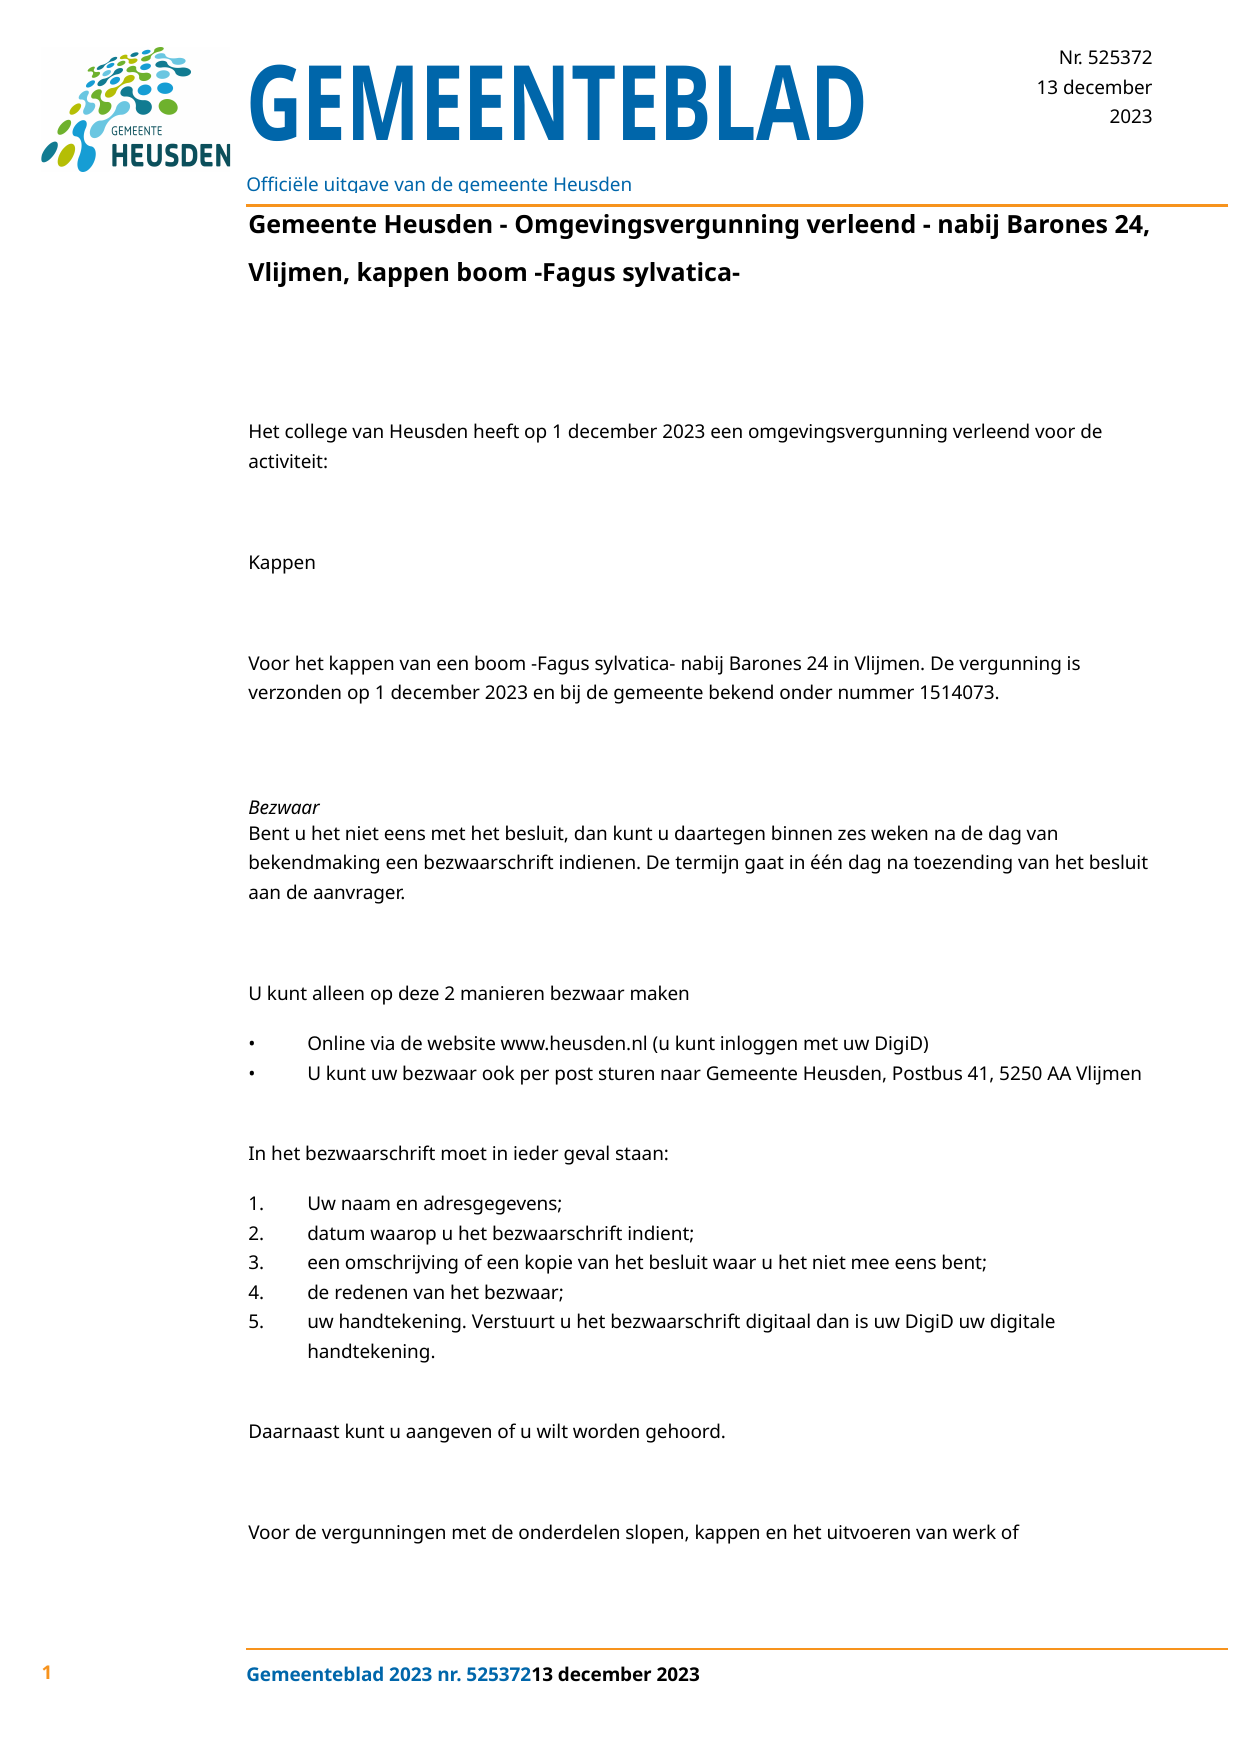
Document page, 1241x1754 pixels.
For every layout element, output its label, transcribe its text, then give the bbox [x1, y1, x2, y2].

text Voor de vergunningen met de onderdelen slopen, kappen en het uitvoeren van werk of [248, 1519, 1152, 1544]
list Online via de website www.heusden.nl (u kunt inloggen met uw DigiD) [248, 1030, 1152, 1056]
text Bezwaar [248, 794, 1152, 820]
text Daarnaast kunt u aangeven of u wilt worden gehoord. [248, 1418, 1152, 1444]
text Bent u het niet eens met het besluit, dan kunt u daartegen binnen zes weken na de dag van bekendmaking een bezwaarschrift indienen. De termijn gaat in één dag na toezending van het besluit aan de aanvrager. [248, 820, 1152, 904]
list Uw naam en adresgegevens; [248, 1190, 1152, 1216]
list de redenen van het bezwaar; [248, 1279, 1152, 1304]
text Gemeente Heusden - Omgevingsvergunning verleend - nabij Barones 24, Vlijmen, kappen boom -Fagus sylvatica- [248, 207, 1152, 288]
text In het bezwaarschrift moet in ieder geval staan: [248, 1140, 1152, 1165]
list uw handtekening. Verstuurt u het bezwaarschrift digitaal dan is uw DigiD uw digitale handtekening. [248, 1308, 1152, 1364]
picture [41, 47, 231, 172]
text Voor het kappen van een boom -Fagus sylvatica- nabij Barones 24 in Vlijmen. De vergunning is verzonden op 1 december 2023 en bij de gemeente bekend onder nummer 1514073. [248, 650, 1152, 705]
list een omschrijving of een kopie van het besluit waar u het niet mee eens bent; [248, 1249, 1152, 1275]
list U kunt uw bezwaar ook per post sturen naar Gemeente Heusden, Postbus 41, 5250 AA Vlijmen [248, 1060, 1152, 1085]
text Het college van Heusden heeft op 1 december 2023 een omgevingsvergunning verleend voor de activiteit: [248, 419, 1152, 474]
list datum waarop u het bezwaarschrift indient; [248, 1220, 1152, 1245]
text U kunt alleen op deze 2 manieren bezwaar maken [248, 980, 1152, 1005]
text Kappen [248, 549, 1152, 575]
